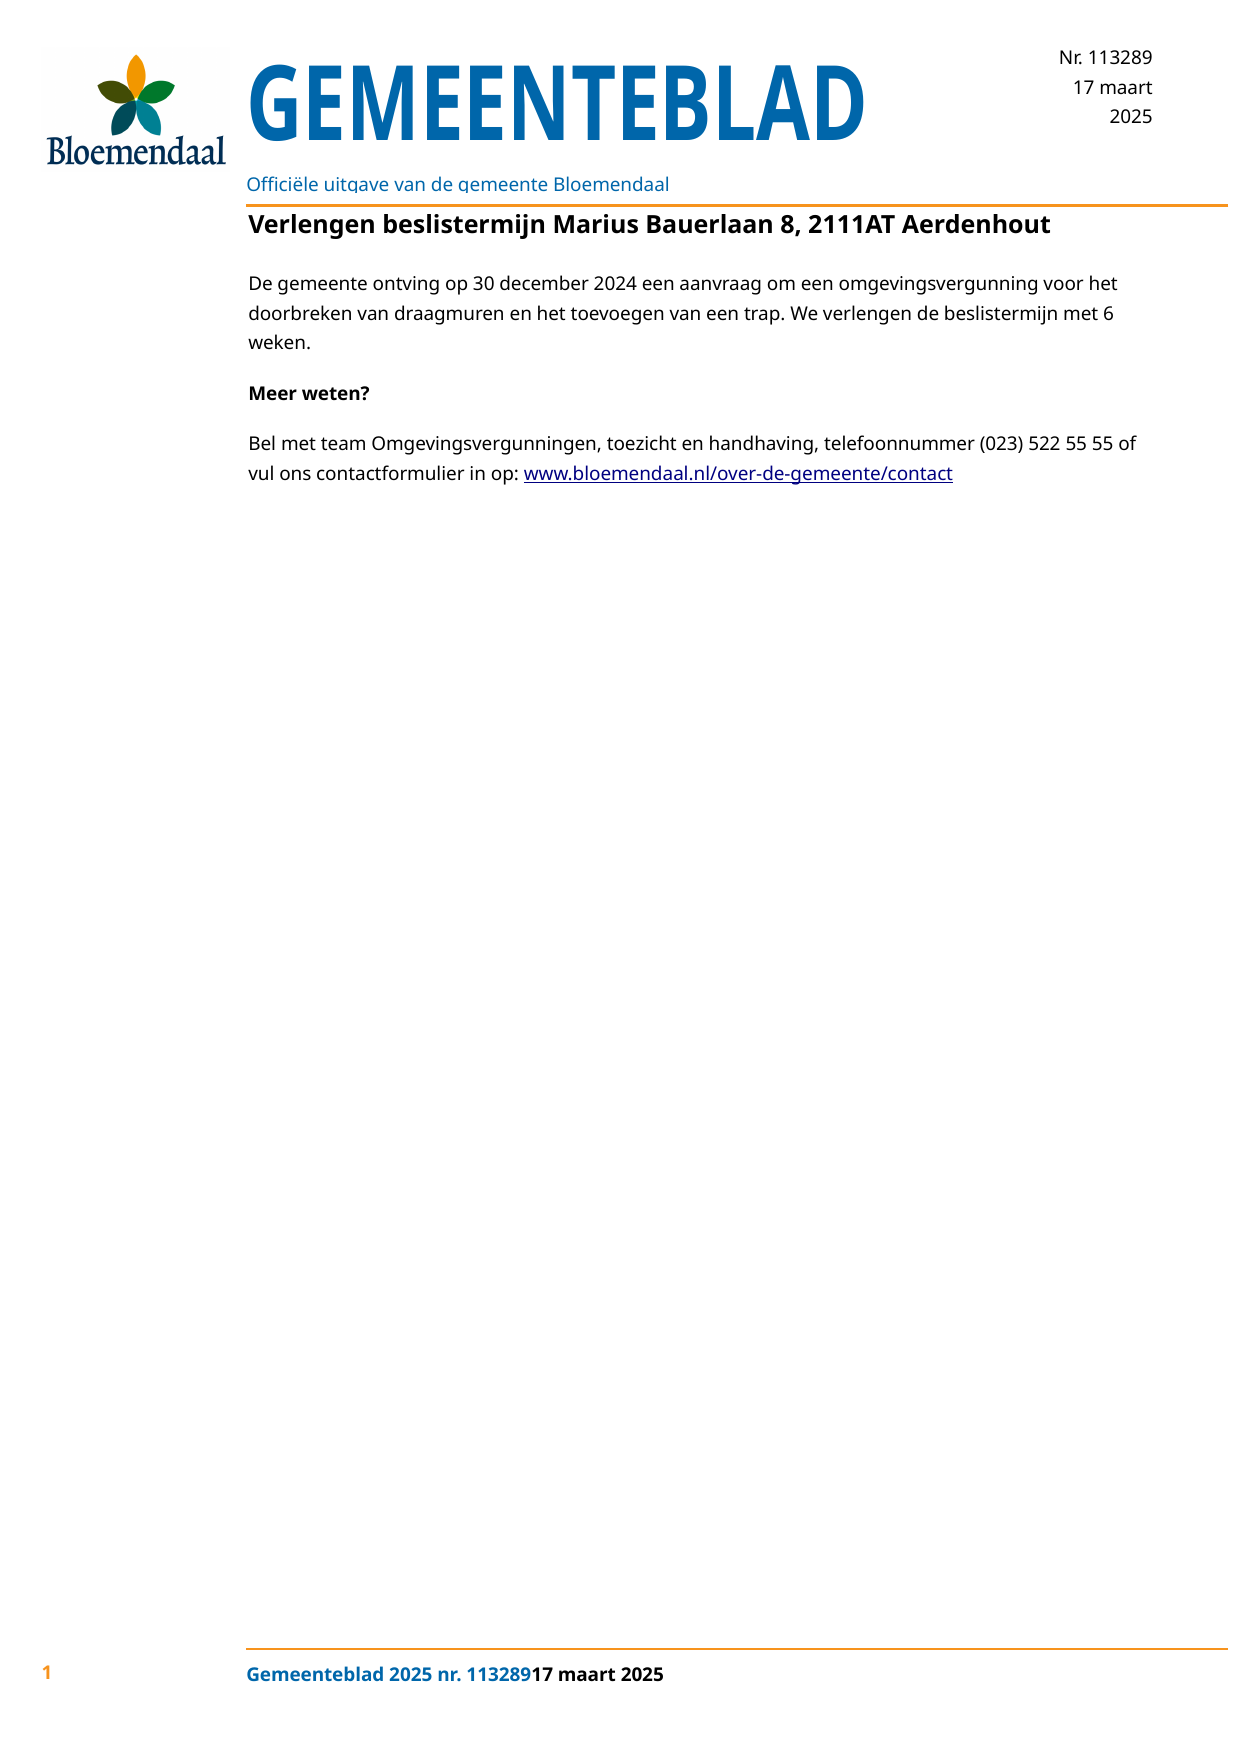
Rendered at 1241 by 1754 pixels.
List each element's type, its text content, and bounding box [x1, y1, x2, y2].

picture [41, 47, 231, 172]
text Meer weten? [248, 380, 1152, 406]
text Bel met team Omgevingsvergunningen, toezicht en handhaving, telefoonnummer (023) 522 55 55 of vul ons contactformulier in op: www.bloemendaal.nl/over-de-gemeente/contact [248, 430, 1152, 486]
text Verlengen beslistermijn Marius Bauerlaan 8, 2111AT Aerdenhout [248, 207, 1152, 241]
text De gemeente ontving op 30 december 2024 een aanvraag om een omgevingsvergunning voor het doorbreken van draagmuren en het toevoegen van een trap. We verlengen de beslistermijn met 6 weken. [248, 270, 1152, 355]
